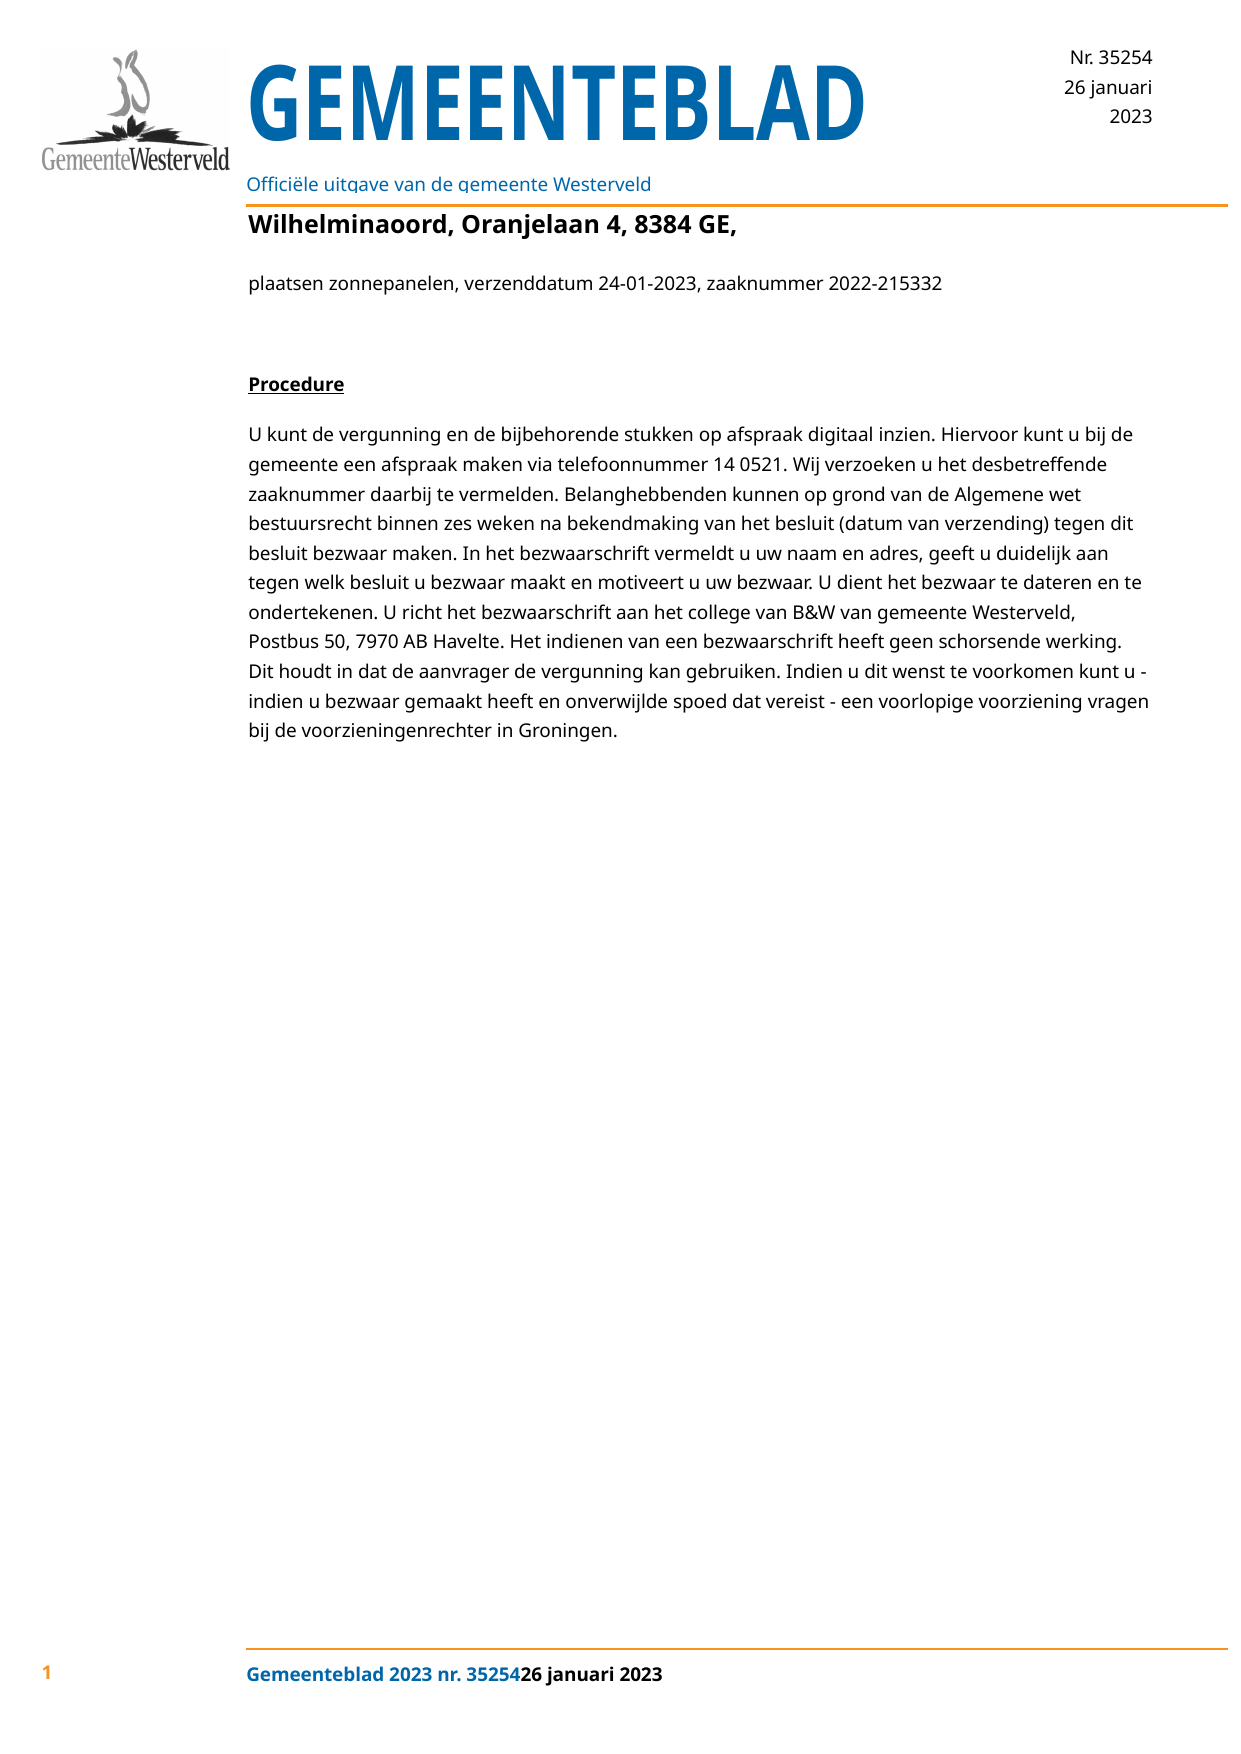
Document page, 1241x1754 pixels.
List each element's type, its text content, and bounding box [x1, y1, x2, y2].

picture [41, 47, 231, 172]
text Wilhelminaoord, Oranjelaan 4, 8384 GE, [248, 207, 1152, 241]
text U kunt de vergunning en de bijbehorende stukken op afspraak digitaal inzien. Hiervoor kunt u bij de gemeente een afspraak maken via telefoonnummer 14 0521. Wij verzoeken u het desbetreffende zaaknummer daarbij te vermelden. Belanghebbenden kunnen op grond van de Algemene wet bestuursrecht binnen zes weken na bekendmaking van het besluit (datum van verzending) tegen dit besluit bezwaar maken. In het bezwaarschrift vermeldt u uw naam en adres, geeft u duidelijk aan tegen welk besluit u bezwaar maakt en motiveert u uw bezwaar. U dient het bezwaar te dateren en te ondertekenen. U richt het bezwaarschrift aan het college van B&W van gemeente Westerveld, Postbus 50, 7970 AB Havelte. Het indienen van een bezwaarschrift heeft geen schorsende werking. Dit houdt in dat de aanvrager de vergunning kan gebruiken. Indien u dit wenst te voorkomen kunt u - indien u bezwaar gemaakt heeft en onverwijlde spoed dat vereist - een voorlopige voorziening vragen bij de voorzieningenrechter in Groningen. [248, 422, 1152, 743]
text plaatsen zonnepanelen, verzenddatum 24-01-2023, zaaknummer 2022-215332 [248, 270, 1152, 296]
text Procedure [248, 371, 1152, 397]
